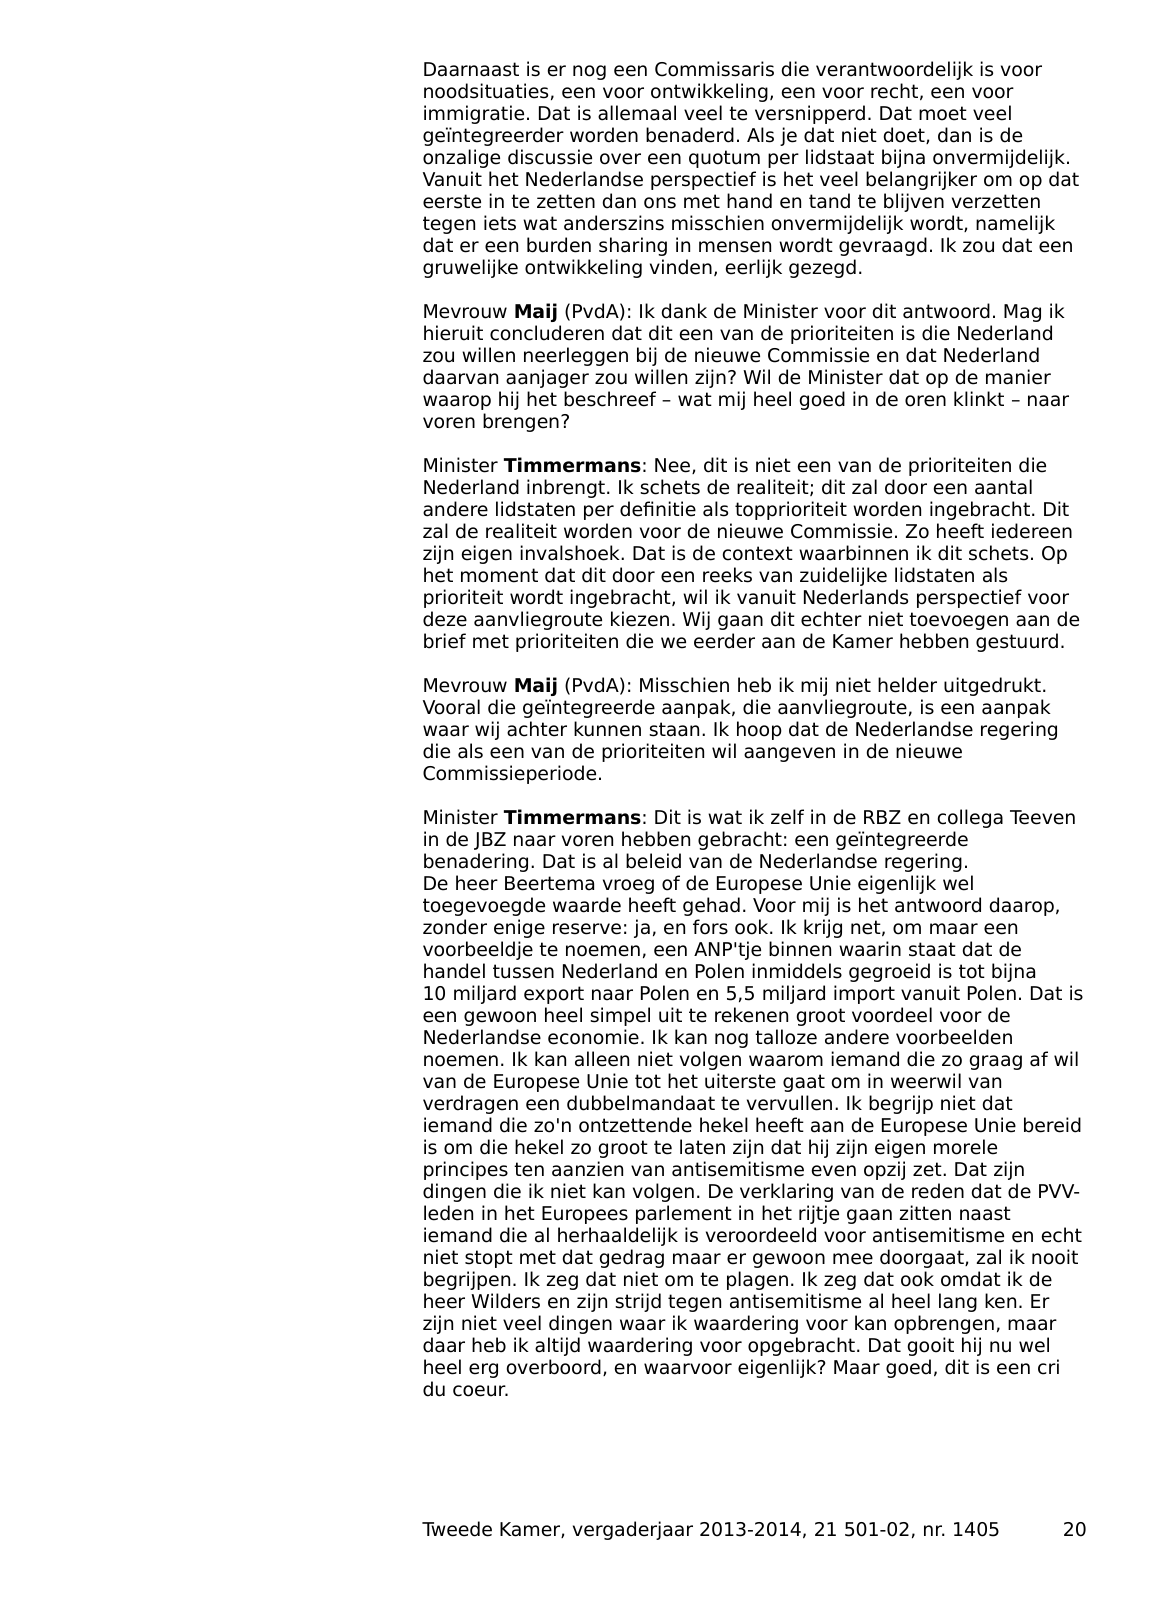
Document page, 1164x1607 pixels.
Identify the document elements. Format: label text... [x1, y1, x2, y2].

text Daarnaast is er nog een Commissaris die verantwoordelijk is voor noodsituaties, een voor ontwikkeling, een voor recht, een voor immigratie. Dat is allemaal veel te versnipperd. Dat moet veel geïntegreerder worden benaderd. Als je dat niet doet, dan is de onzalige discussie over een quotum per lidstaat bijna onvermijdelijk. Vanuit het Nederlandse perspectief is het veel belangrijker om op dat eerste in te zetten dan ons met hand en tand te blijven verzetten tegen iets wat anderszins misschien onvermijdelijk wordt, namelijk dat er een burden sharing in mensen wordt gevraagd. Ik zou dat een gruwelijke ontwikkeling vinden, eerlijk gezegd. [422, 59, 1087, 279]
text Mevrouw Maij (PvdA): Misschien heb ik mij niet helder uitgedrukt. Vooral die geïntegreerde aanpak, die aanvliegroute, is een aanpak waar wij achter kunnen staan. Ik hoop dat de Nederlandse regering die als een van de prioriteiten wil aangeven in de nieuwe Commissieperiode. [422, 675, 1087, 785]
text Mevrouw Maij (PvdA): Ik dank de Minister voor dit antwoord. Mag ik hieruit concluderen dat dit een van de prioriteiten is die Nederland zou willen neerleggen bij de nieuwe Commissie en dat Nederland daarvan aanjager zou willen zijn? Wil de Minister dat op de manier waarop hij het beschreef – wat mij heel goed in de oren klinkt – naar voren brengen? [422, 301, 1087, 433]
text Minister Timmermans: Nee, dit is niet een van de prioriteiten die Nederland inbrengt. Ik schets de realiteit; dit zal door een aantal andere lidstaten per definitie als topprioriteit worden ingebracht. Dit zal de realiteit worden voor de nieuwe Commissie. Zo heeft iedereen zijn eigen invalshoek. Dat is de context waarbinnen ik dit schets. Op het moment dat dit door een reeks van zuidelijke lidstaten als prioriteit wordt ingebracht, wil ik vanuit Nederlands perspectief voor deze aanvliegroute kiezen. Wij gaan dit echter niet toevoegen aan de brief met prioriteiten die we eerder aan de Kamer hebben gestuurd. [422, 455, 1087, 653]
text De heer Beertema vroeg of de Europese Unie eigenlijk wel toegevoegde waarde heeft gehad. Voor mij is het antwoord daarop, zonder enige reserve: ja, en fors ook. Ik krijg net, om maar een voorbeeldje te noemen, een ANP'tje binnen waarin staat dat de handel tussen Nederland en Polen inmiddels gegroeid is tot bijna 10 miljard export naar Polen en 5,5 miljard import vanuit Polen. Dat is een gewoon heel simpel uit te rekenen groot voordeel voor de Nederlandse economie. Ik kan nog talloze andere voorbeelden noemen. Ik kan alleen niet volgen waarom iemand die zo graag af wil van de Europese Unie tot het uiterste gaat om in weerwil van verdragen een dubbelmandaat te vervullen. Ik begrijp niet dat iemand die zo'n ontzettende hekel heeft aan de Europese Unie bereid is om die hekel zo groot te laten zijn dat hij zijn eigen morele principes ten aanzien van antisemitisme even opzij zet. Dat zijn dingen die ik niet kan volgen. De verklaring van de reden dat de PVV-leden in het Europees parlement in het rijtje gaan zitten naast iemand die al herhaaldelijk is veroordeeld voor antisemitisme en echt niet stopt met dat gedrag maar er gewoon mee doorgaat, zal ik nooit begrijpen. Ik zeg dat niet om te plagen. Ik zeg dat ook omdat ik de heer Wilders en zijn strijd tegen antisemitisme al heel lang ken. Er zijn niet veel dingen waar ik waardering voor kan opbrengen, maar daar heb ik altijd waardering voor opgebracht. Dat gooit hij nu wel heel erg overboord, en waarvoor eigenlijk? Maar goed, dit is een cri du coeur. [422, 873, 1087, 1401]
text Minister Timmermans: Dit is wat ik zelf in de RBZ en collega Teeven in de JBZ naar voren hebben gebracht: een geïntegreerde benadering. Dat is al beleid van de Nederlandse regering. [422, 807, 1087, 873]
